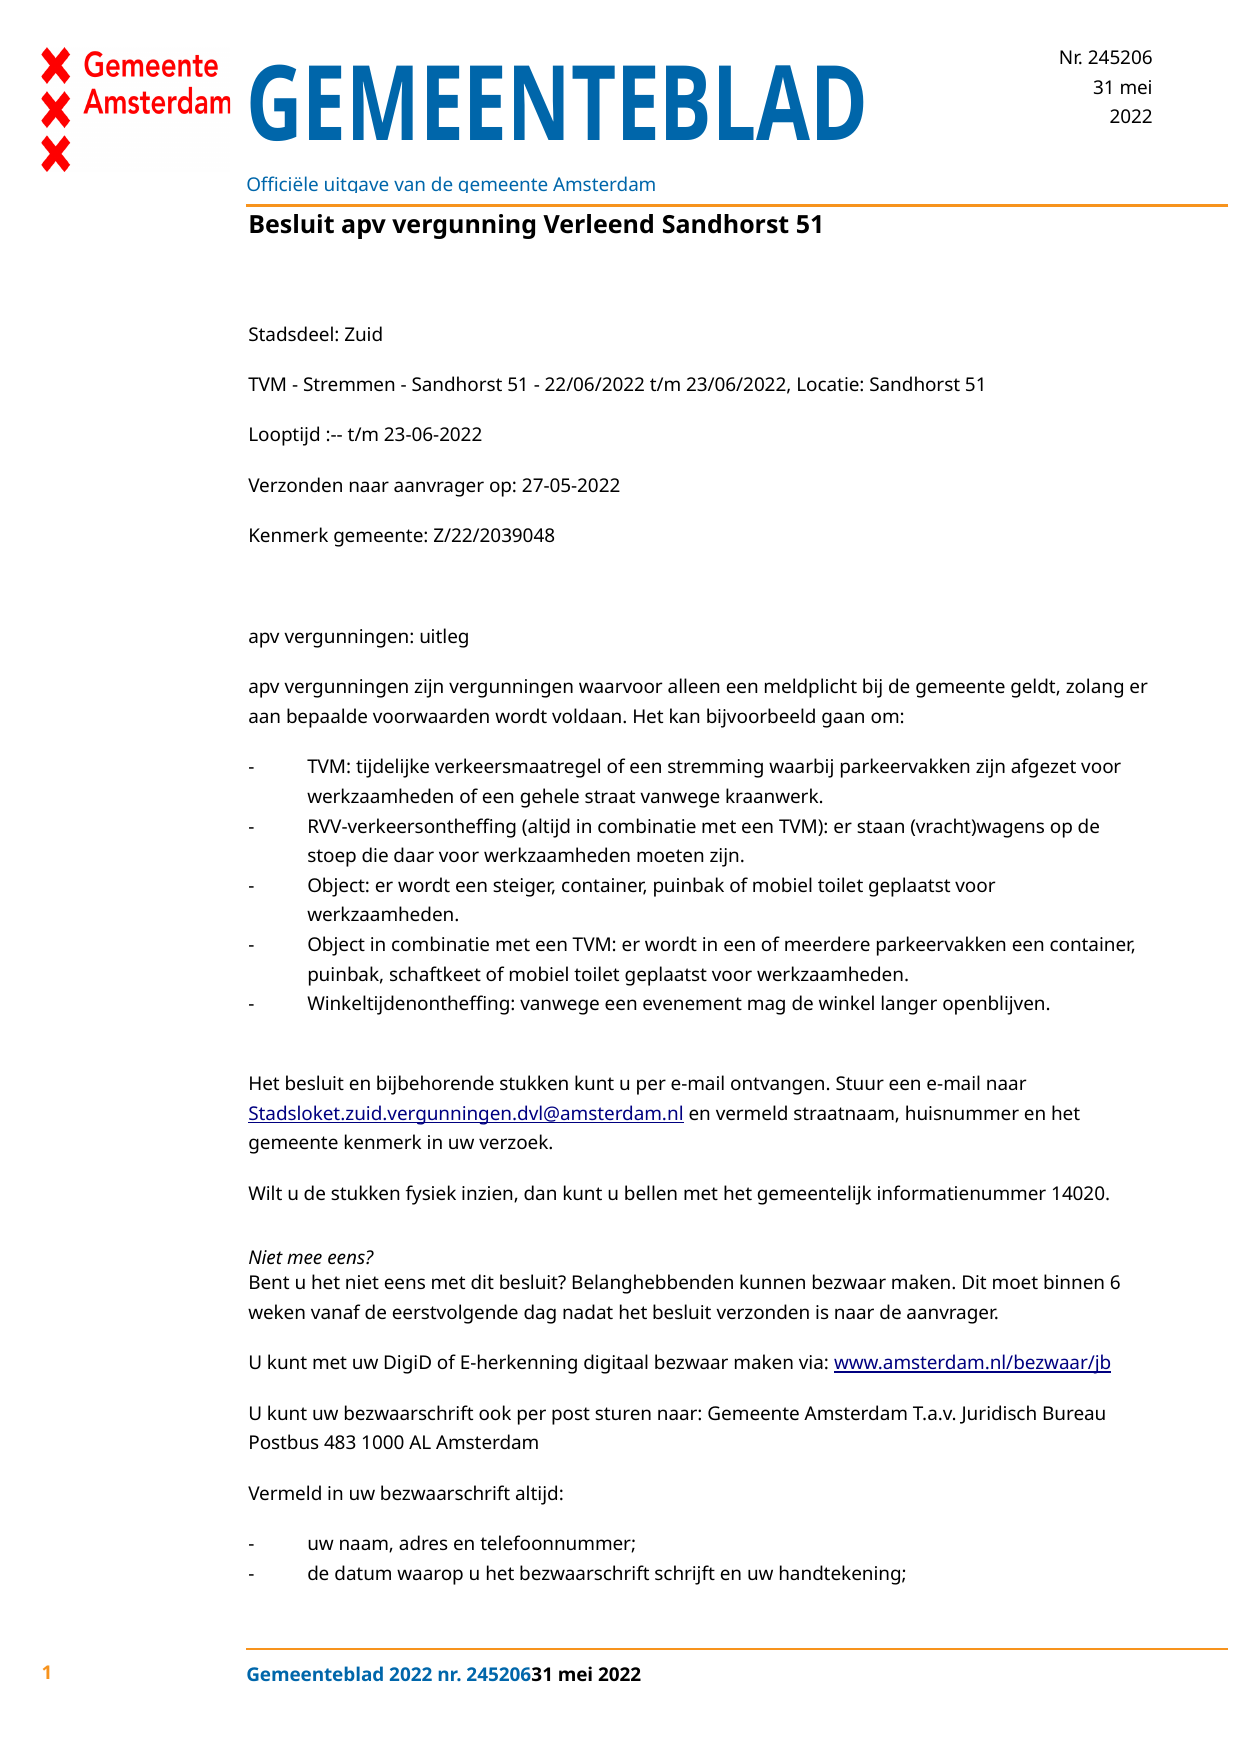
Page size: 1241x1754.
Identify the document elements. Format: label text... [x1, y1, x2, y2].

list uw naam, adres en telefoonnummer; [248, 1530, 1152, 1556]
text apv vergunningen zijn vergunningen waarvoor alleen een meldplicht bij de gemeente geldt, zolang er aan bepaalde voorwaarden wordt voldaan. Het kan bijvoorbeeld gaan om: [248, 674, 1152, 729]
text Verzonden naar aanvrager op: 27-05-2022 [248, 472, 1152, 498]
text Stadsdeel: Zuid [248, 321, 1152, 346]
text U kunt uw bezwaarschrift ook per post sturen naar: Gemeente Amsterdam T.a.v. Juridisch Bureau Postbus 483 1000 AL Amsterdam [248, 1400, 1152, 1455]
text Vermeld in uw bezwaarschrift altijd: [248, 1480, 1152, 1506]
list Winkeltijdenontheffing: vanwege een evenement mag de winkel langer openblijven. [248, 990, 1152, 1016]
list TVM: tijdelijke verkeersmaatregel of een stremming waarbij parkeervakken zijn afgezet voor werkzaamheden of een gehele straat vanwege kraanwerk. [248, 754, 1152, 809]
list Object in combinatie met een TVM: er wordt in een of meerdere parkeervakken een container, puinbak, schaftkeet of mobiel toilet geplaatst voor werkzaamheden. [248, 931, 1152, 986]
text U kunt met uw DigiD of E-herkenning digitaal bezwaar maken via: www.amsterdam.nl/bezwaar/jb [248, 1349, 1152, 1375]
text Niet mee eens? [248, 1244, 1152, 1269]
text Het besluit en bijbehorende stukken kunt u per e-mail ontvangen. Stuur een e-mail naar Stadsloket.zuid.vergunningen.dvl@amsterdam.nl en vermeld straatnaam, huisnummer en het gemeente kenmerk in uw verzoek. [248, 1070, 1152, 1155]
text Besluit apv vergunning Verleend Sandhorst 51 [248, 207, 1152, 241]
text apv vergunningen: uitleg [248, 623, 1152, 649]
text Kenmerk gemeente: Z/22/2039048 [248, 522, 1152, 548]
list RVV-verkeersontheffing (altijd in combinatie met een TVM): er staan (vracht)wagens op de stoep die daar voor werkzaamheden moeten zijn. [248, 813, 1152, 868]
text Bent u het niet eens met dit besluit? Belanghebbenden kunnen bezwaar maken. Dit moet binnen 6 weken vanaf de eerstvolgende dag nadat het besluit verzonden is naar de aanvrager. [248, 1269, 1152, 1325]
list de datum waarop u het bezwaarschrift schrijft en uw handtekening; [248, 1560, 1152, 1586]
text TVM - Stremmen - Sandhorst 51 - 22/06/2022 t/m 23/06/2022, Locatie: Sandhorst 51 [248, 371, 1152, 397]
picture [41, 47, 231, 172]
list Object: er wordt een steiger, container, puinbak of mobiel toilet geplaatst voor werkzaamheden. [248, 872, 1152, 927]
text Looptijd :-- t/m 23-06-2022 [248, 422, 1152, 447]
text Wilt u de stukken fysiek inzien, dan kunt u bellen met het gemeentelijk informatienummer 14020. [248, 1180, 1152, 1206]
